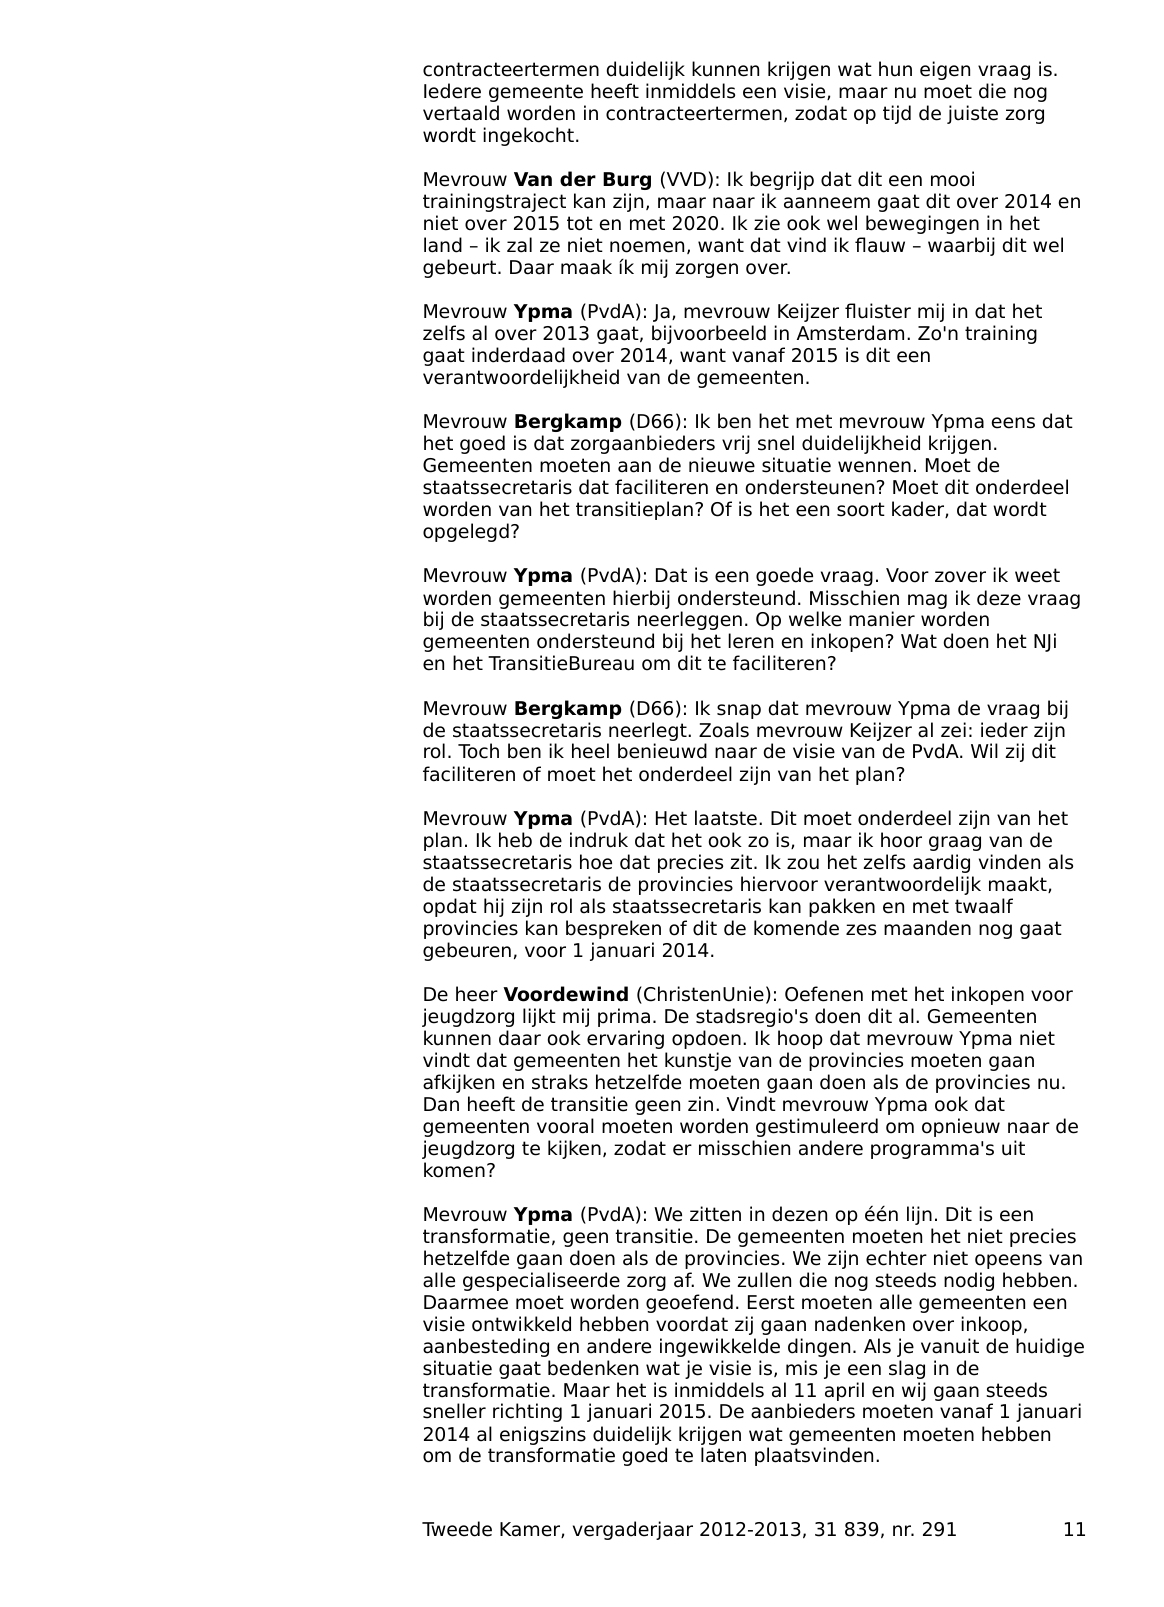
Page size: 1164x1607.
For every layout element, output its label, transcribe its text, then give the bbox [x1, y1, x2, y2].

text De heer Voordewind (ChristenUnie): Oefenen met het inkopen voor jeugdzorg lijkt mij prima. De stadsregio's doen dit al. Gemeenten kunnen daar ook ervaring opdoen. Ik hoop dat mevrouw Ypma niet vindt dat gemeenten het kunstje van de provincies moeten gaan afkijken en straks hetzelfde moeten gaan doen als de provincies nu. Dan heeft de transitie geen zin. Vindt mevrouw Ypma ook dat gemeenten vooral moeten worden gestimuleerd om opnieuw naar de jeugdzorg te kijken, zodat er misschien andere programma's uit komen? [422, 984, 1087, 1181]
text Mevrouw Ypma (PvdA): We zitten in dezen op één lijn. Dit is een transformatie, geen transitie. De gemeenten moeten het niet precies hetzelfde gaan doen als de provincies. We zijn echter niet opeens van alle gespecialiseerde zorg af. We zullen die nog steeds nodig hebben. Daarmee moet worden geoefend. Eerst moeten alle gemeenten een visie ontwikkeld hebben voordat zij gaan nadenken over inkoop, aanbesteding en andere ingewikkelde dingen. Als je vanuit de huidige situatie gaat bedenken wat je visie is, mis je een slag in de transformatie. Maar het is inmiddels al 11 april en wij gaan steeds sneller richting 1 januari 2015. De aanbieders moeten vanaf 1 januari 2014 al enigszins duidelijk krijgen wat gemeenten moeten hebben om de transformatie goed te laten plaatsvinden. [422, 1204, 1087, 1467]
text Mevrouw Ypma (PvdA): Dat is een goede vraag. Voor zover ik weet worden gemeenten hierbij ondersteund. Misschien mag ik deze vraag bij de staatssecretaris neerleggen. Op welke manier worden gemeenten ondersteund bij het leren en inkopen? Wat doen het NJi en het TransitieBureau om dit te faciliteren? [422, 565, 1087, 675]
text Mevrouw Van der Burg (VVD): Ik begrijp dat dit een mooi trainingstraject kan zijn, maar naar ik aanneem gaat dit over 2014 en niet over 2015 tot en met 2020. Ik zie ook wel bewegingen in het land – ik zal ze niet noemen, want dat vind ik flauw – waarbij dit wel gebeurt. Daar maak ík mij zorgen over. [422, 169, 1087, 279]
text Mevrouw Bergkamp (D66): Ik ben het met mevrouw Ypma eens dat het goed is dat zorgaanbieders vrij snel duidelijkheid krijgen. Gemeenten moeten aan de nieuwe situatie wennen. Moet de staatssecretaris dat faciliteren en ondersteunen? Moet dit onderdeel worden van het transitieplan? Of is het een soort kader, dat wordt opgelegd? [422, 411, 1087, 543]
text Mevrouw Ypma (PvdA): Het laatste. Dit moet onderdeel zijn van het plan. Ik heb de indruk dat het ook zo is, maar ik hoor graag van de staatssecretaris hoe dat precies zit. Ik zou het zelfs aardig vinden als de staatssecretaris de provincies hiervoor verantwoordelijk maakt, opdat hij zijn rol als staatssecretaris kan pakken en met twaalf provincies kan bespreken of dit de komende zes maanden nog gaat gebeuren, voor 1 januari 2014. [422, 808, 1087, 961]
text Mevrouw Bergkamp (D66): Ik snap dat mevrouw Ypma de vraag bij de staatssecretaris neerlegt. Zoals mevrouw Keijzer al zei: ieder zijn rol. Toch ben ik heel benieuwd naar de visie van de PvdA. Wil zij dit faciliteren of moet het onderdeel zijn van het plan? [422, 697, 1087, 785]
text contracteertermen duidelijk kunnen krijgen wat hun eigen vraag is. Iedere gemeente heeft inmiddels een visie, maar nu moet die nog vertaald worden in contracteertermen, zodat op tijd de juiste zorg wordt ingekocht. [422, 59, 1087, 147]
text Mevrouw Ypma (PvdA): Ja, mevrouw Keijzer fluister mij in dat het zelfs al over 2013 gaat, bijvoorbeeld in Amsterdam. Zo'n training gaat inderdaad over 2014, want vanaf 2015 is dit een verantwoordelijkheid van de gemeenten. [422, 301, 1087, 389]
